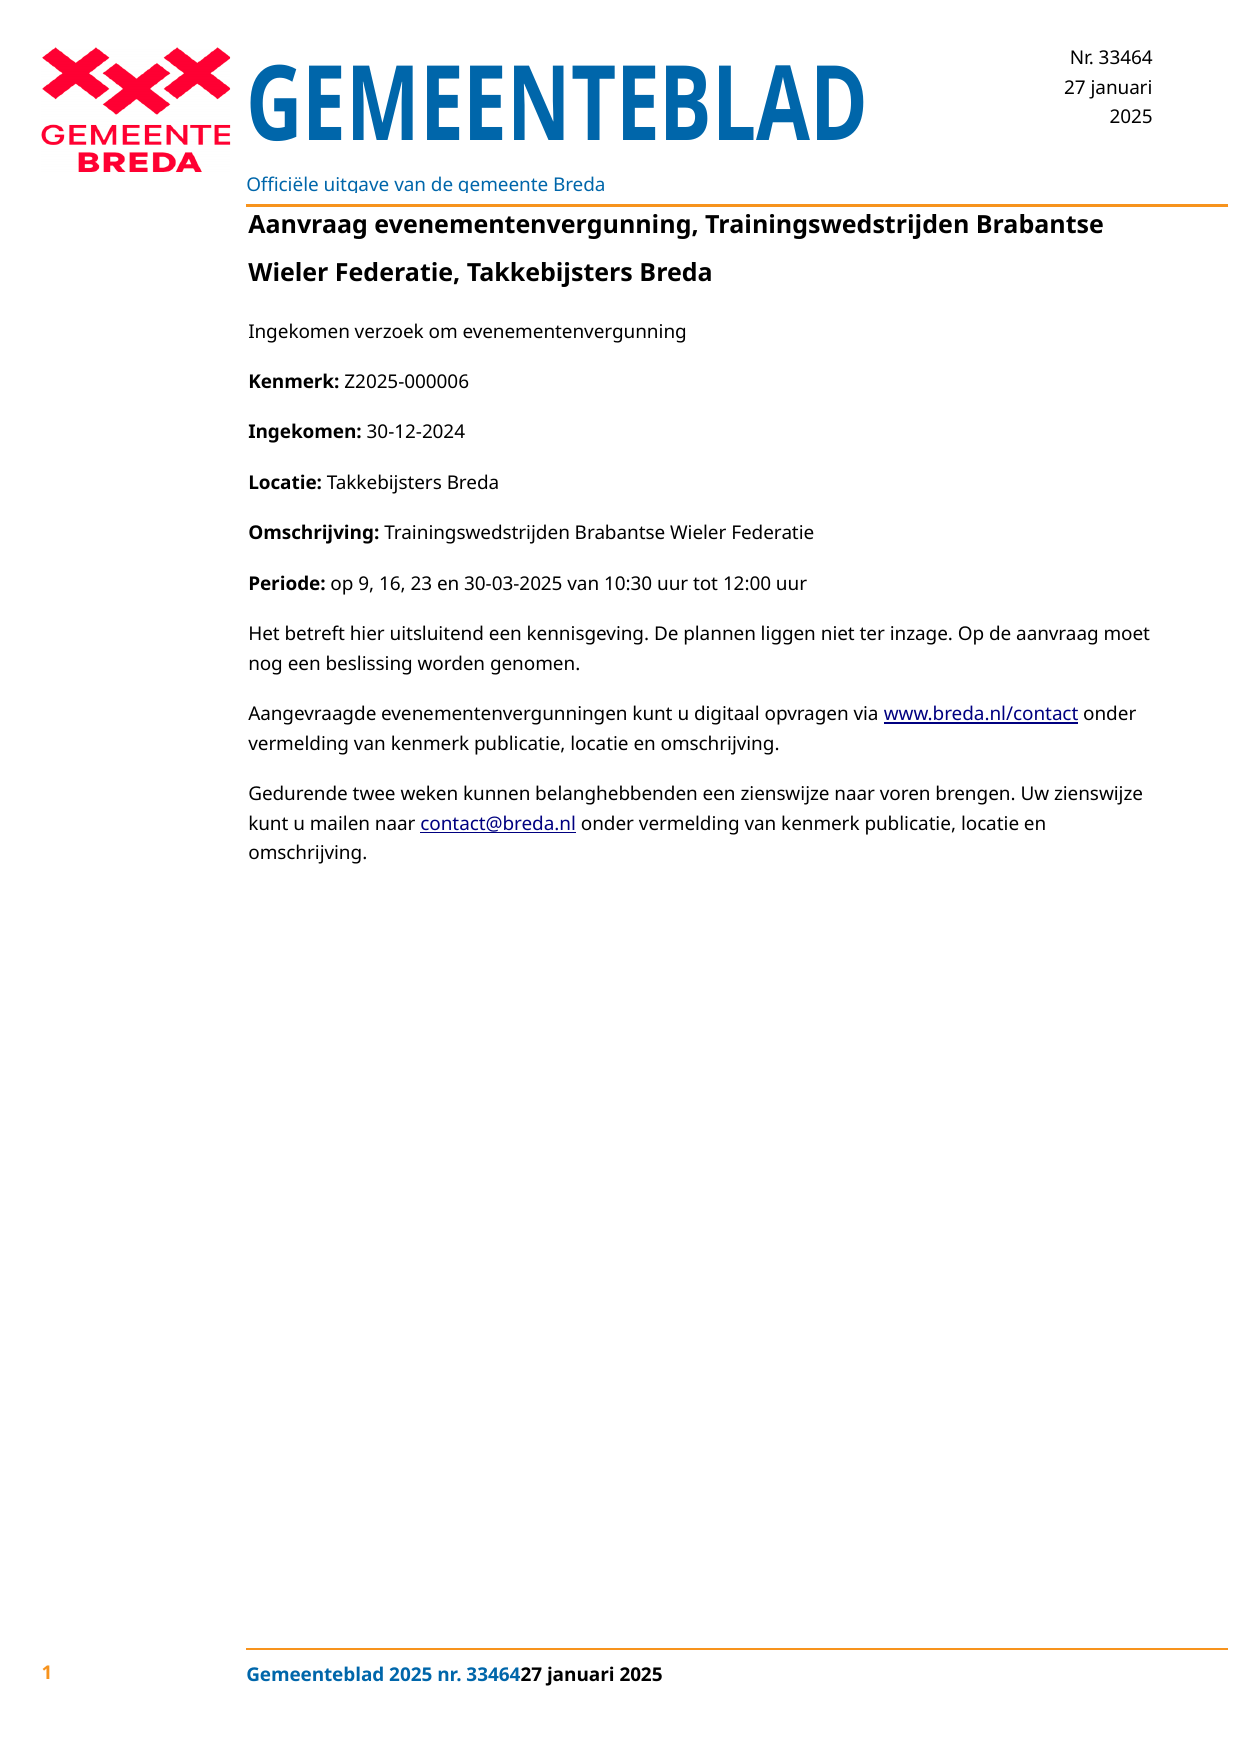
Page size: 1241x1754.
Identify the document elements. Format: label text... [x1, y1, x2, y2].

text Periode: op 9, 16, 23 en 30-03-2025 van 10:30 uur tot 12:00 uur [248, 570, 1152, 596]
text Het betreft hier uitsluitend een kennisgeving. De plannen liggen niet ter inzage. Op de aanvraag moet nog een beslissing worden genomen. [248, 620, 1152, 676]
text Omschrijving: Trainingswedstrijden Brabantse Wieler Federatie [248, 519, 1152, 545]
text Gedurende twee weken kunnen belanghebbenden een zienswijze naar voren brengen. Uw zienswijze kunt u mailen naar contact@breda.nl onder vermelding van kenmerk publicatie, locatie en omschrijving. [248, 780, 1152, 865]
text Locatie: Takkebijsters Breda [248, 469, 1152, 495]
text Ingekomen verzoek om evenementenvergunning [248, 318, 1152, 344]
text Aanvraag evenementenvergunning, Trainingswedstrijden Brabantse Wieler Federatie, Takkebijsters Breda [248, 207, 1152, 288]
picture [41, 47, 231, 172]
text Ingekomen: 30-12-2024 [248, 419, 1152, 444]
text Aangevraagde evenementenvergunningen kunt u digitaal opvragen via www.breda.nl/contact onder vermelding van kenmerk publicatie, locatie en omschrijving. [248, 700, 1152, 756]
text Kenmerk: Z2025-000006 [248, 368, 1152, 394]
